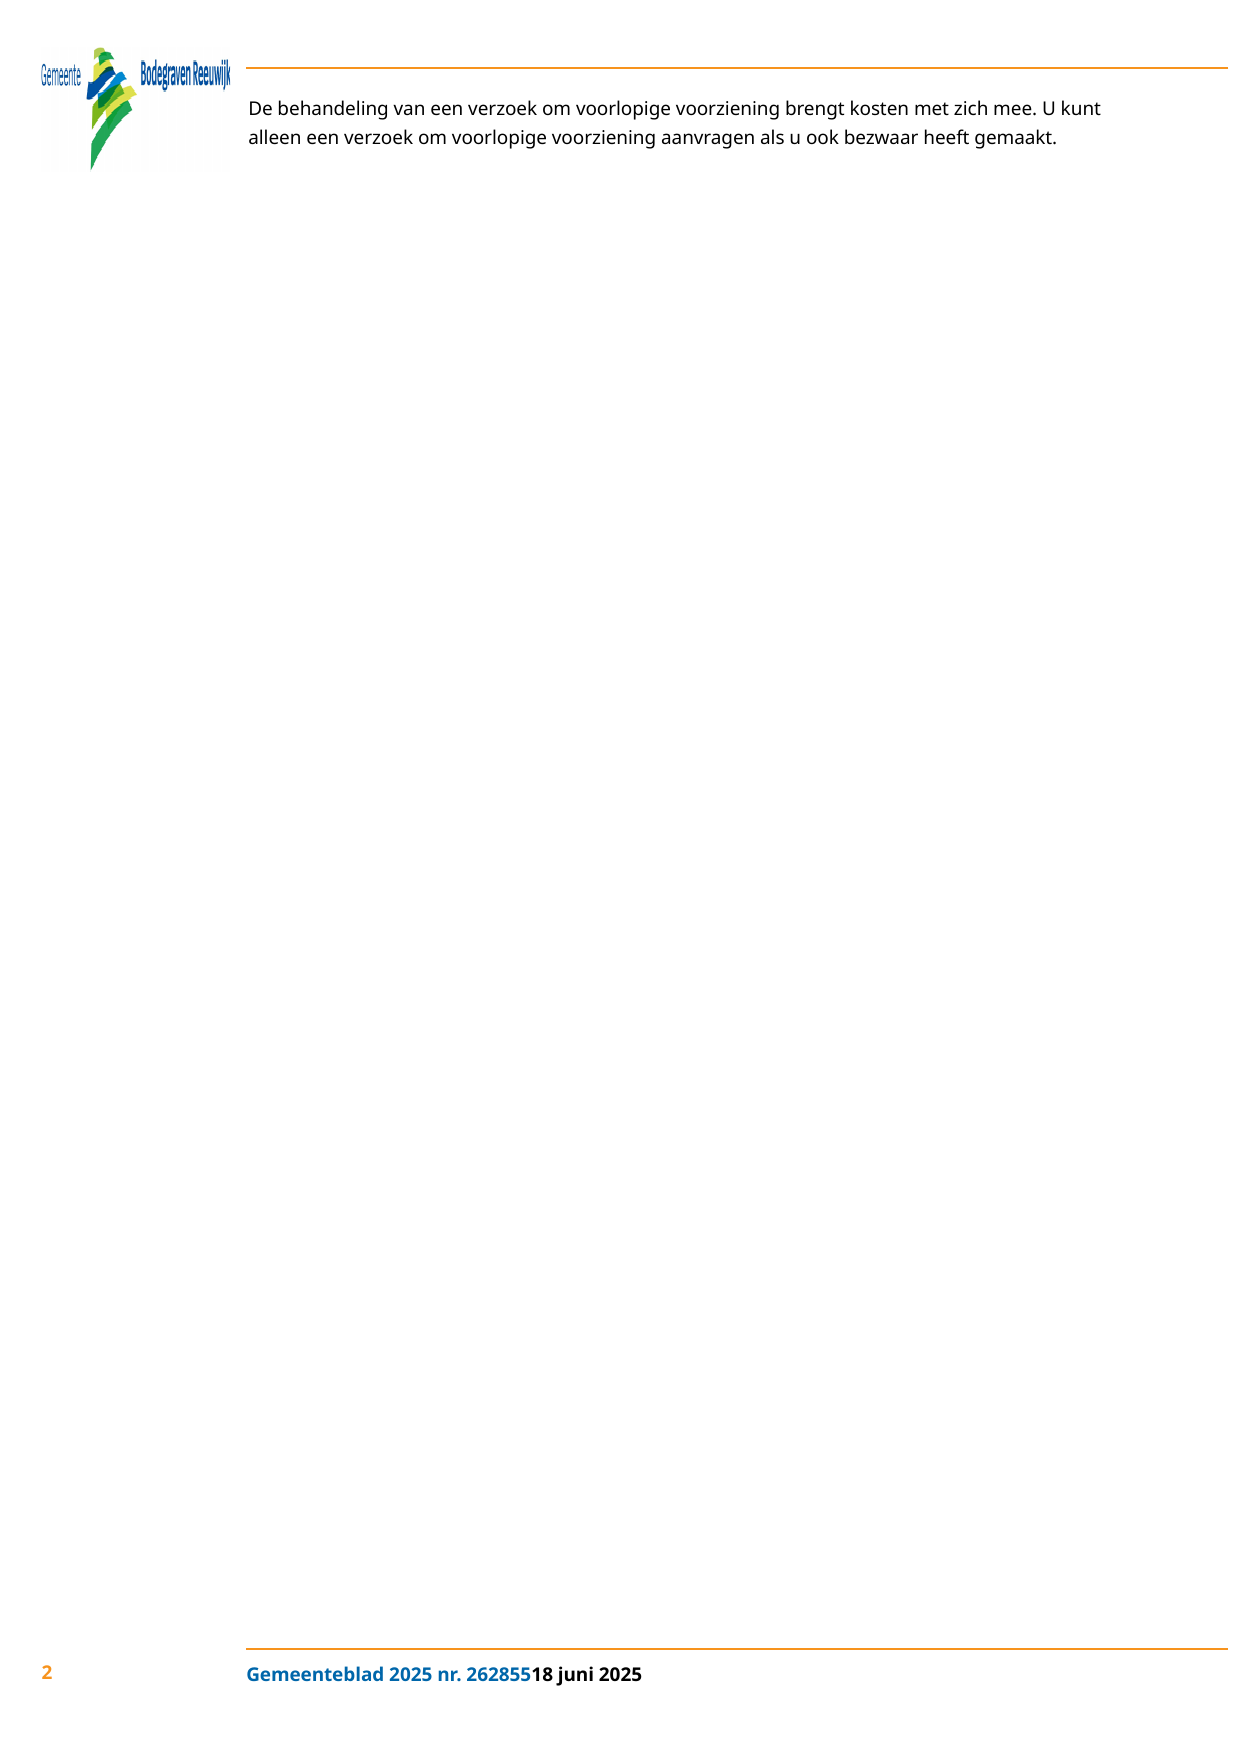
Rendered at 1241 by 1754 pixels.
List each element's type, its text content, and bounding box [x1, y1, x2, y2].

picture [41, 47, 231, 172]
text De behandeling van een verzoek om voorlopige voorziening brengt kosten met zich mee. U kunt alleen een verzoek om voorlopige voorziening aanvragen als u ook bezwaar heeft gemaakt. [248, 95, 1152, 150]
